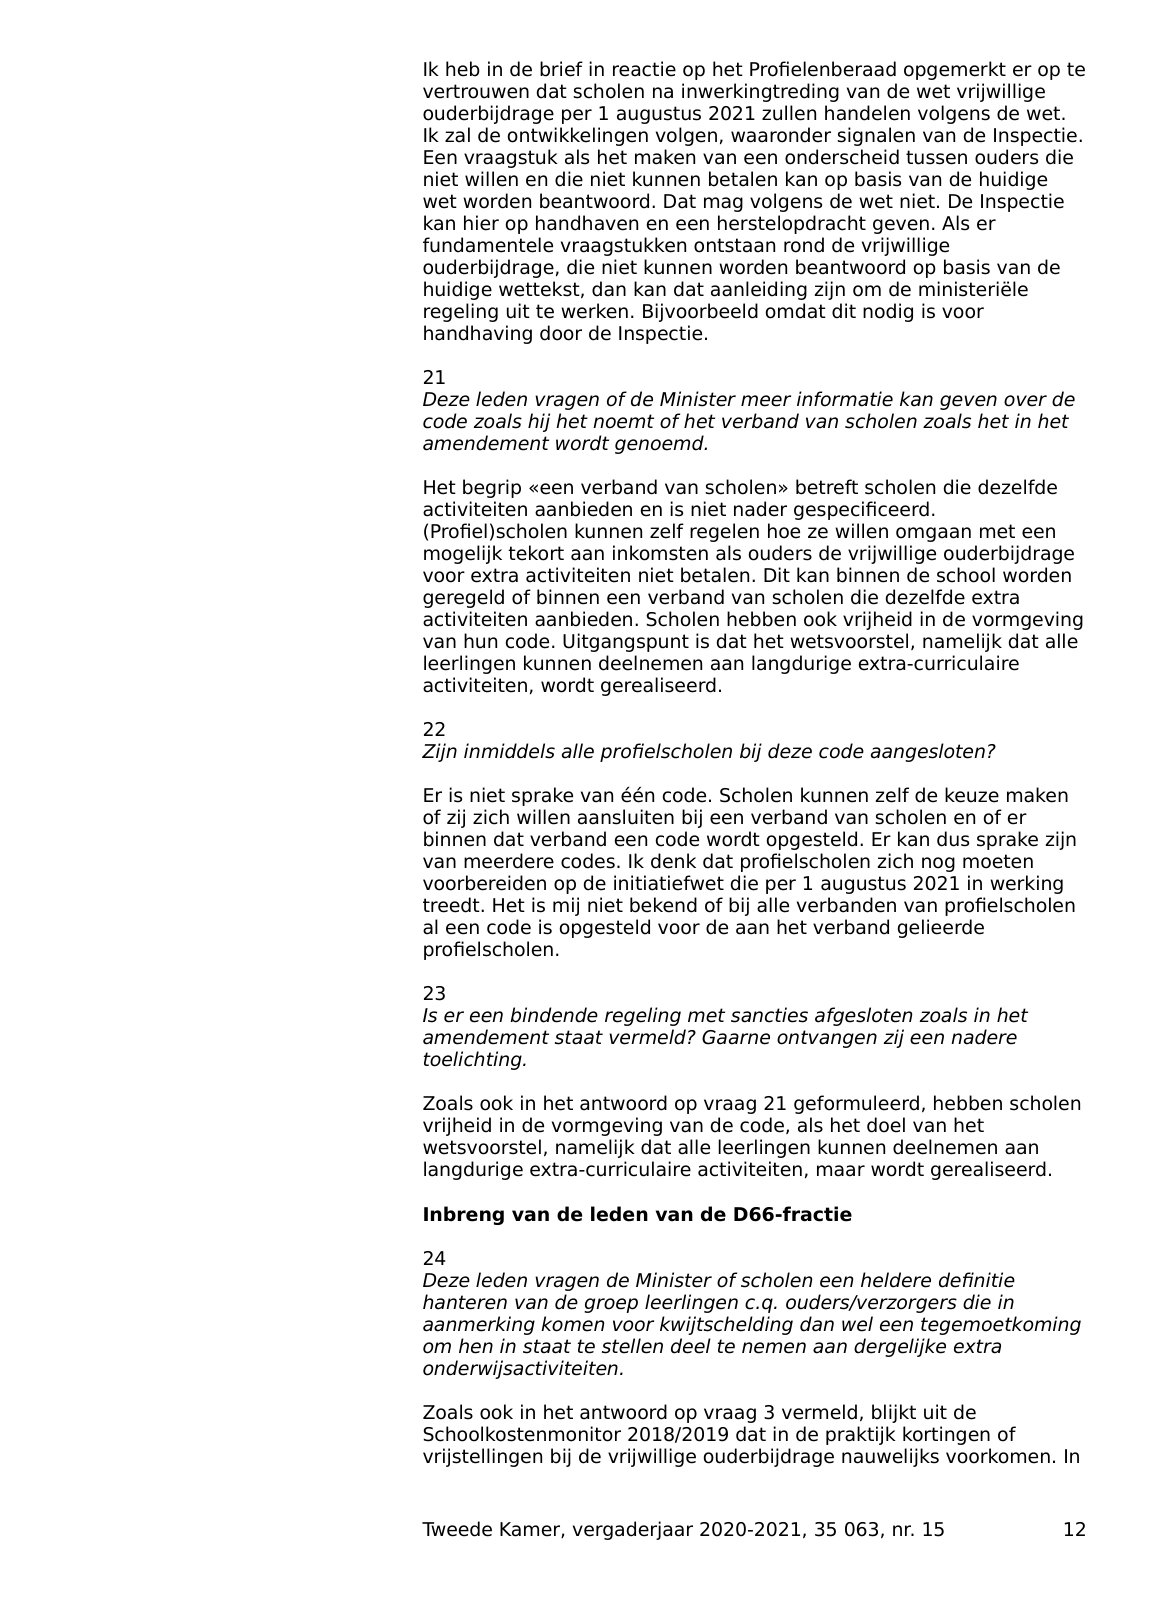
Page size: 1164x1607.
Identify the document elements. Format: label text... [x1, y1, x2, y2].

text Ik heb in de brief in reactie op het Profielenberaad opgemerkt er op te vertrouwen dat scholen na inwerkingtreding van de wet vrijwillige ouderbijdrage per 1 augustus 2021 zullen handelen volgens de wet. Ik zal de ontwikkelingen volgen, waaronder signalen van de Inspectie. Een vraagstuk als het maken van een onderscheid tussen ouders die niet willen en die niet kunnen betalen kan op basis van de huidige wet worden beantwoord. Dat mag volgens de wet niet. De Inspectie kan hier op handhaven en een herstelopdracht geven. Als er fundamentele vraagstukken ontstaan rond de vrijwillige ouderbijdrage, die niet kunnen worden beantwoord op basis van de huidige wettekst, dan kan dat aanleiding zijn om de ministeriële regeling uit te werken. Bijvoorbeeld omdat dit nodig is voor handhaving door de Inspectie. [422, 59, 1087, 345]
text Er is niet sprake van één code. Scholen kunnen zelf de keuze maken of zij zich willen aansluiten bij een verband van scholen en of er binnen dat verband een code wordt opgesteld. Er kan dus sprake zijn van meerdere codes. Ik denk dat profielscholen zich nog moeten voorbereiden op de initiatiefwet die per 1 augustus 2021 in werking treedt. Het is mij niet bekend of bij alle verbanden van profielscholen al een code is opgesteld voor de aan het verband gelieerde profielscholen. [422, 785, 1087, 961]
text Deze leden vragen de Minister of scholen een heldere definitie hanteren van de groep leerlingen c.q. ouders/verzorgers die in aanmerking komen voor kwijtschelding dan wel een tegemoetkoming om hen in staat te stellen deel te nemen aan dergelijke extra onderwijsactiviteiten. [422, 1269, 1087, 1379]
text Is er een bindende regeling met sancties afgesloten zoals in het amendement staat vermeld? Gaarne ontvangen zij een nadere toelichting. [422, 1005, 1087, 1071]
text Zijn inmiddels alle profielscholen bij deze code aangesloten? [422, 741, 1087, 763]
text Zoals ook in het antwoord op vraag 3 vermeld, blijkt uit de Schoolkostenmonitor 2018/2019 dat in de praktijk kortingen of vrijstellingen bij de vrijwillige ouderbijdrage nauwelijks voorkomen. In [422, 1402, 1087, 1468]
text 22 [422, 719, 1087, 741]
subtitle Inbreng van de leden van de D66-fractie [422, 1203, 1087, 1225]
text Deze leden vragen of de Minister meer informatie kan geven over de code zoals hij het noemt of het verband van scholen zoals het in het amendement wordt genoemd. [422, 389, 1087, 455]
text Het begrip «een verband van scholen» betreft scholen die dezelfde activiteiten aanbieden en is niet nader gespecificeerd. (Profiel)scholen kunnen zelf regelen hoe ze willen omgaan met een mogelijk tekort aan inkomsten als ouders de vrijwillige ouderbijdrage voor extra activiteiten niet betalen. Dit kan binnen de school worden geregeld of binnen een verband van scholen die dezelfde extra activiteiten aanbieden. Scholen hebben ook vrijheid in de vormgeving van hun code. Uitgangspunt is dat het wetsvoorstel, namelijk dat alle leerlingen kunnen deelnemen aan langdurige extra-curriculaire activiteiten, wordt gerealiseerd. [422, 477, 1087, 697]
text Zoals ook in het antwoord op vraag 21 geformuleerd, hebben scholen vrijheid in de vormgeving van de code, als het doel van het wetsvoorstel, namelijk dat alle leerlingen kunnen deelnemen aan langdurige extra-curriculaire activiteiten, maar wordt gerealiseerd. [422, 1093, 1087, 1181]
text 23 [422, 983, 1087, 1005]
text 21 [422, 367, 1087, 389]
text 24 [422, 1248, 1087, 1269]
